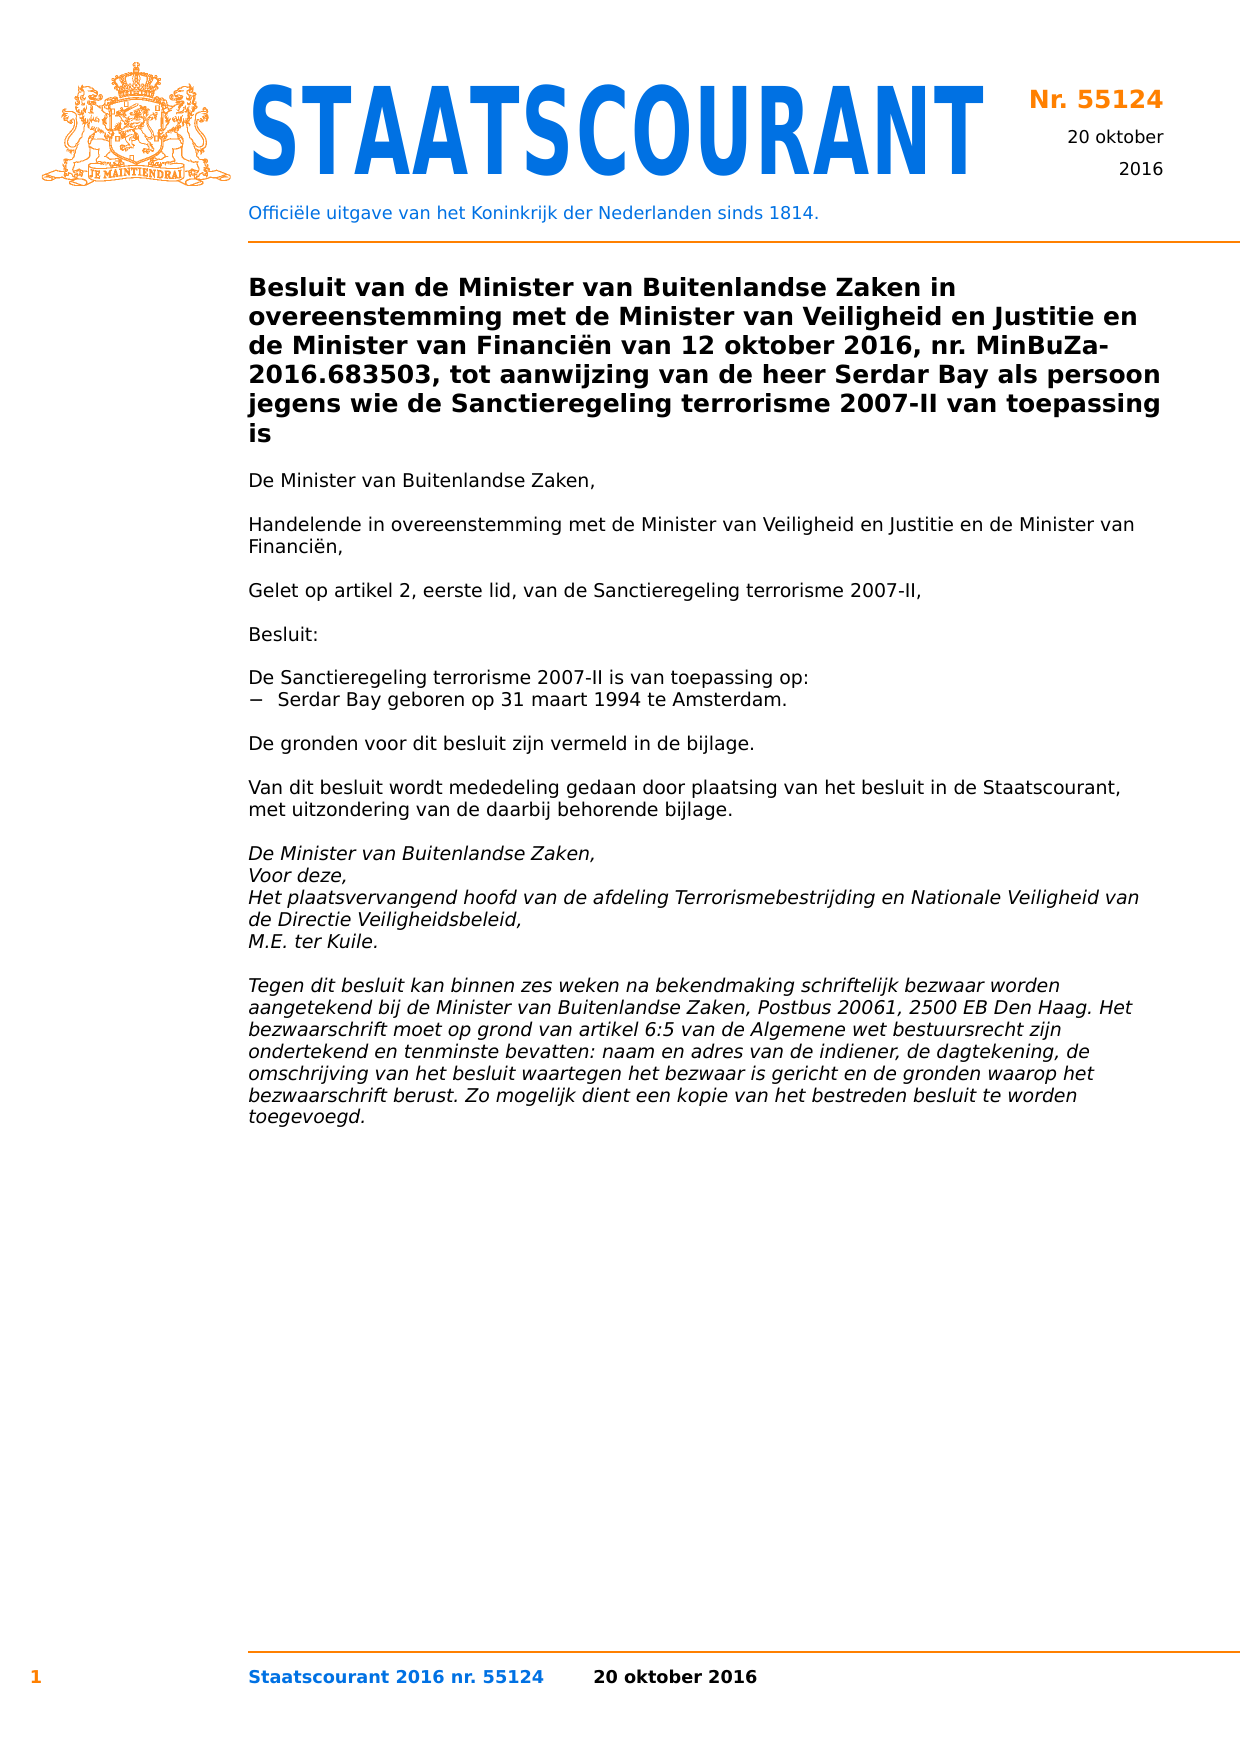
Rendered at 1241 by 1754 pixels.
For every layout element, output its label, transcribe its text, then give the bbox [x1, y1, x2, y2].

table_cell 20 oktober [998, 121, 1240, 153]
picture [41, 62, 231, 186]
table_cell Officiële uitgave van het Koninkrijk der Nederlanden sinds 1814. [248, 203, 1240, 241]
text Gelet op artikel 2, eerste lid, van de Sanctieregeling terrorisme 2007-II, [248, 579, 1163, 602]
text De Minister van Buitenlandse Zaken, [248, 470, 1163, 492]
text De Minister van Buitenlandse Zaken, Voor deze, Het plaatsvervangend hoofd van de afdeling Terrorismebestrijding en Nationale Veiligheid van de Directie Veiligheidsbeleid, M.E. ter Kuile. [248, 843, 1163, 953]
text Handelende in overeenstemming met de Minister van Veiligheid en Justitie en de Minister van Financiën, [248, 514, 1163, 558]
text De gronden voor dit besluit zijn vermeld in de bijlage. [248, 733, 1163, 755]
table_header [25, 62, 248, 241]
text Besluit: [248, 623, 1163, 645]
subtitle Besluit van de Minister van Buitenlandse Zaken in overeenstemming met de Minister van Veiligheid en Justitie en de Minister van Financiën van 12 oktober 2016, nr. MinBuZa-2016.683503, tot aanwijzing van de heer Serdar Bay als persoon jegens wie de Sanctieregeling terrorisme 2007-II van toepassing is [248, 273, 1163, 448]
text − Serdar Bay geboren op 31 maart 1994 te Amsterdam. [248, 689, 1163, 711]
text De Sanctieregeling terrorisme 2007-II is van toepassing op: [248, 667, 1163, 689]
text Tegen dit besluit kan binnen zes weken na bekendmaking schriftelijk bezwaar worden aangetekend bij de Minister van Buitenlandse Zaken, Postbus 20061, 2500 EB Den Haag. Het bezwaarschrift moet op grond van artikel 6:5 van de Algemene wet bestuursrecht zijn ondertekend en tenminste bevatten: naam en adres van de indiener, de dagtekening, de omschrijving van het besluit waartegen het bezwaar is gericht en de gronden waarop het bezwaarschrift berust. Zo mogelijk dient een kopie van het bestreden besluit te worden toegevoegd. [248, 974, 1163, 1128]
table_cell 2016 [998, 153, 1240, 203]
table_header Nr. 55124 [998, 62, 1240, 121]
text Van dit besluit wordt mededeling gedaan door plaatsing van het besluit in de Staatscourant, met uitzondering van de daarbij behorende bijlage. [248, 777, 1163, 821]
table_header STAATSCOURANT [248, 62, 998, 203]
